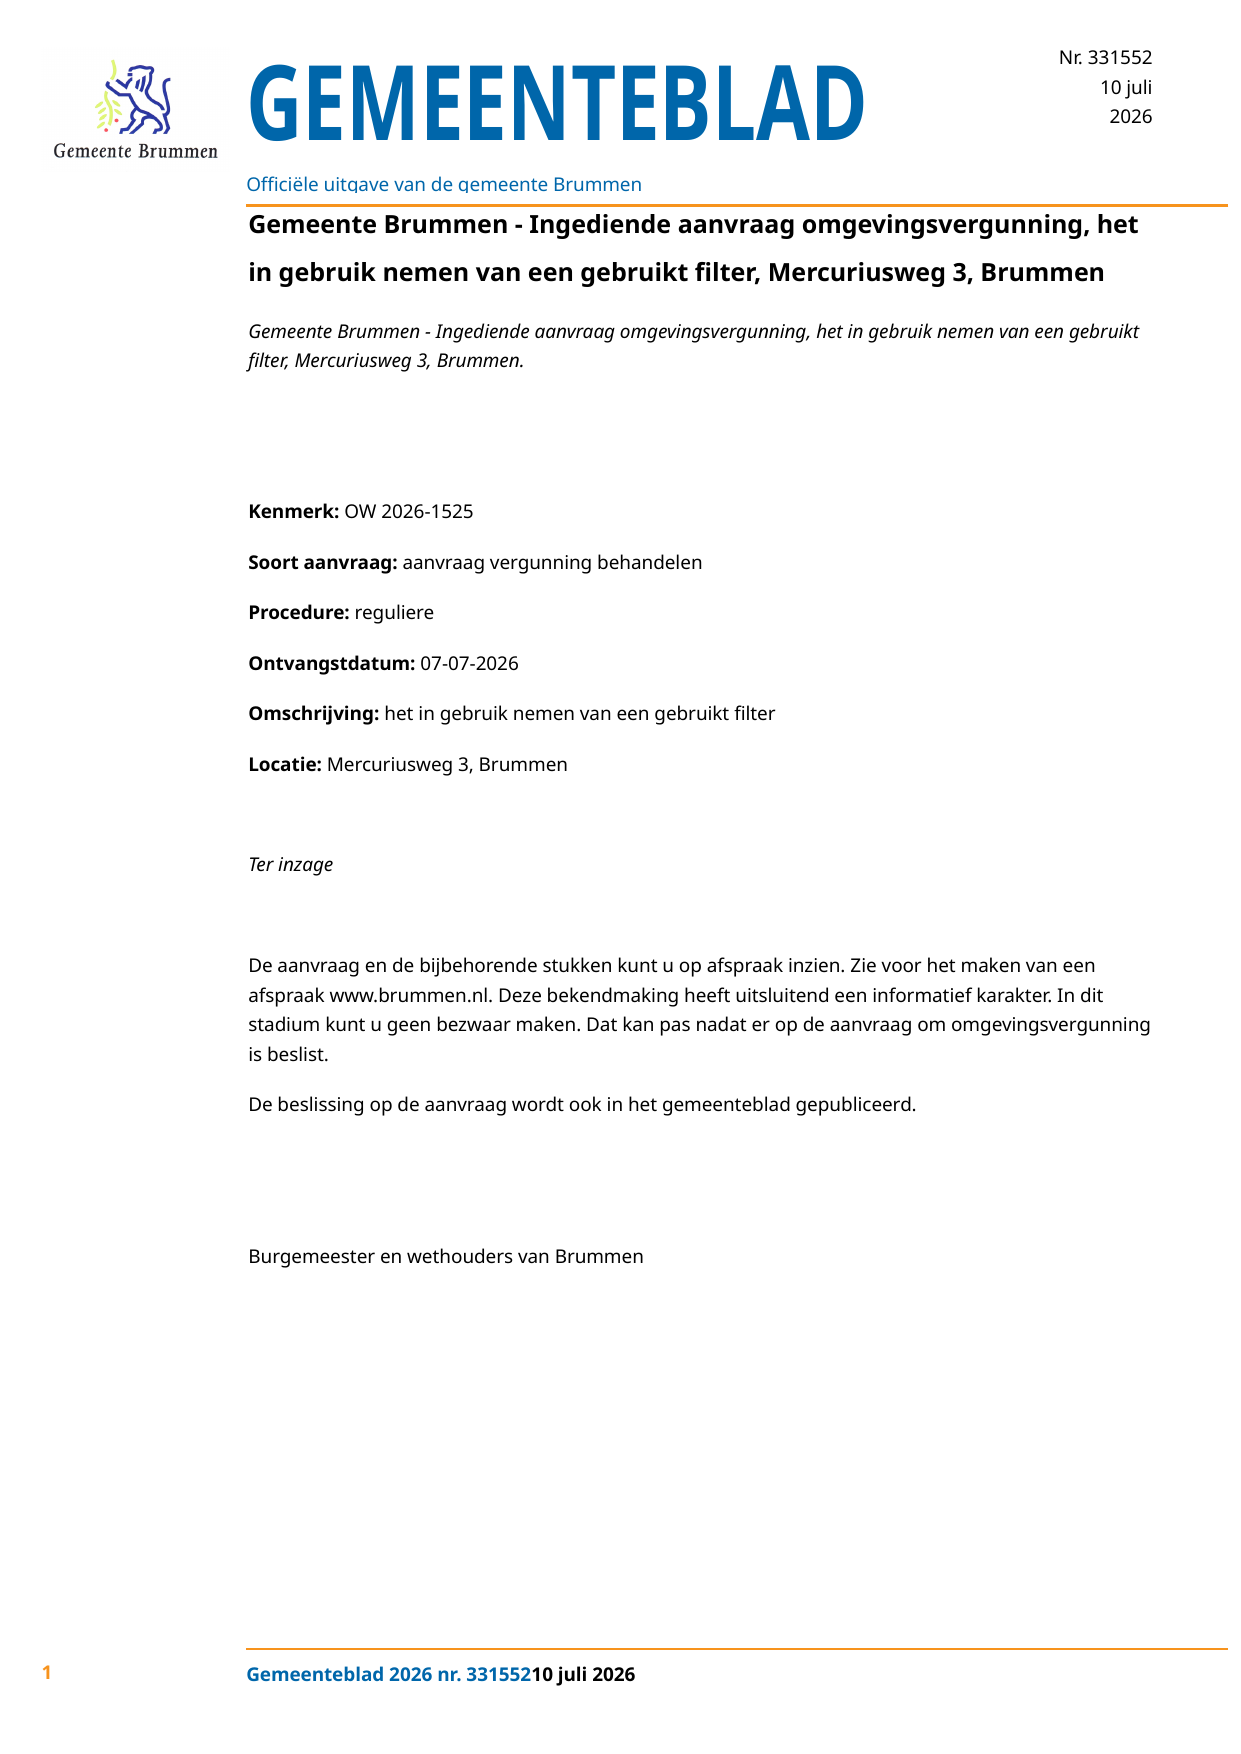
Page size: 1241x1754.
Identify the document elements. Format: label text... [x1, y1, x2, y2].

text Kenmerk: OW 2026-1525 [248, 499, 1152, 524]
text Procedure: reguliere [248, 599, 1152, 625]
text Soort aanvraag: aanvraag vergunning behandelen [248, 549, 1152, 575]
text De aanvraag en de bijbehorende stukken kunt u op afspraak inzien. Zie voor het maken van een afspraak www.brummen.nl. Deze bekendmaking heeft uitsluitend een informatief karakter. In dit stadium kunt u geen bezwaar maken. Dat kan pas nadat er op de aanvraag om omgevingsvergunning is beslist. [248, 952, 1152, 1067]
text Gemeente Brummen - Ingediende aanvraag omgevingsvergunning, het in gebruik nemen van een gebruikt filter, Mercuriusweg 3, Brummen. [248, 318, 1152, 373]
text Omschrijving: het in gebruik nemen van een gebruikt filter [248, 700, 1152, 726]
text De beslissing op de aanvraag wordt ook in het gemeenteblad gepubliceerd. [248, 1092, 1152, 1117]
text Ontvangstdatum: 07-07-2026 [248, 650, 1152, 676]
text Gemeente Brummen - Ingediende aanvraag omgevingsvergunning, het in gebruik nemen van een gebruikt filter, Mercuriusweg 3, Brummen [248, 207, 1152, 288]
text Burgemeester en wethouders van Brummen [248, 1243, 1152, 1269]
text Ter inzage [248, 852, 1152, 877]
picture [41, 47, 231, 172]
text Locatie: Mercuriusweg 3, Brummen [248, 751, 1152, 777]
